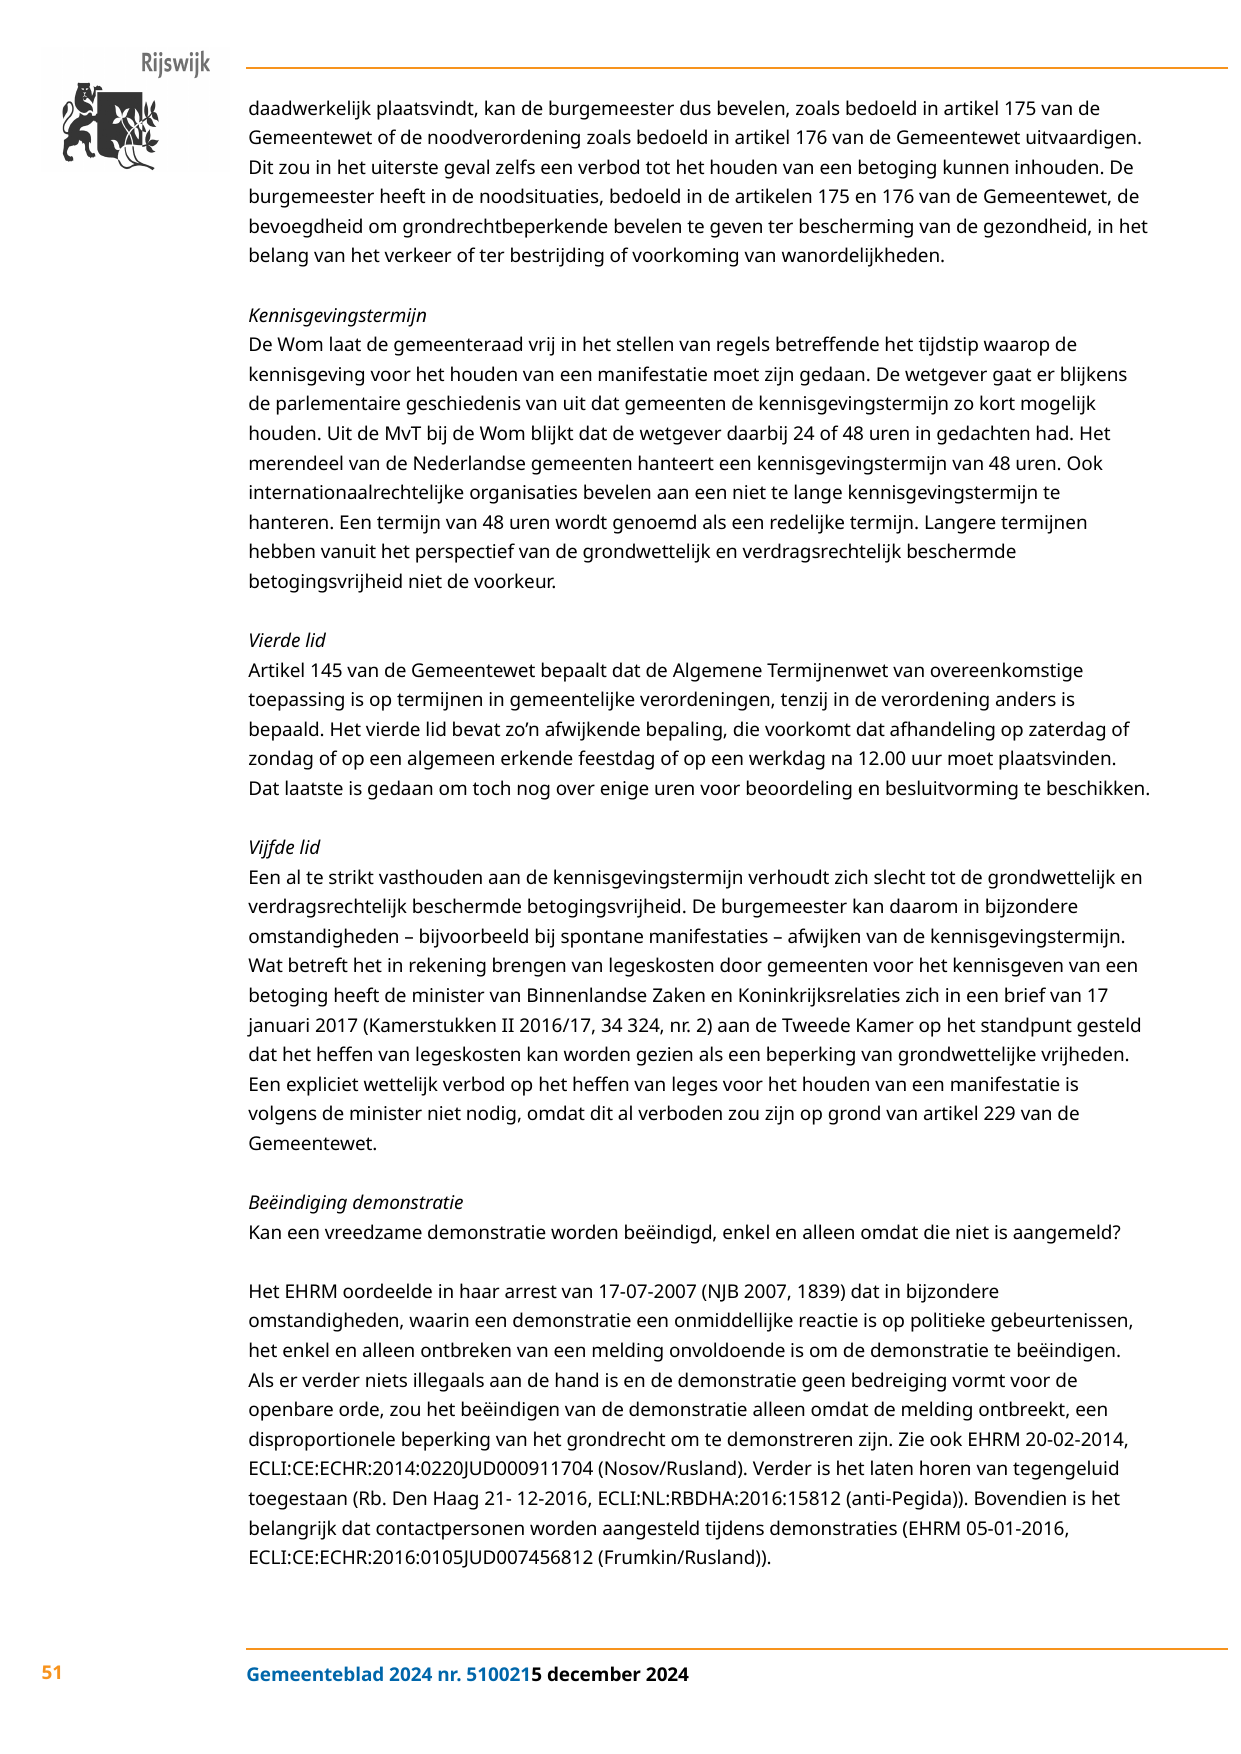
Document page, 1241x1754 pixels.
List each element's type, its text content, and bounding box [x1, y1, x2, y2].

text Het EHRM oordeelde in haar arrest van 17-07-2007 (NJB 2007, 1839) dat in bijzondere omstandigheden, waarin een demonstratie een onmiddellijke reactie is op politieke gebeurtenissen, het enkel en alleen ontbreken van een melding onvoldoende is om de demonstratie te beëindigen. Als er verder niets illegaals aan de hand is en de demonstratie geen bedreiging vormt voor de openbare orde, zou het beëindigen van de demonstratie alleen omdat de melding ontbreekt, een disproportionele beperking van het grondrecht om te demonstreren zijn. Zie ook EHRM 20-02-2014, ECLI:CE:ECHR:2014:0220JUD000911704 (Nosov/Rusland). Verder is het laten horen van tegengeluid toegestaan (Rb. Den Haag 21- 12-2016, ECLI:NL:RBDHA:2016:15812 (anti-Pegida)). Bovendien is het belangrijk dat contactpersonen worden aangesteld tijdens demonstraties (EHRM 05-01-2016, ECLI:CE:ECHR:2016:0105JUD007456812 (Frumkin/Rusland)). [248, 1278, 1152, 1570]
picture [41, 47, 231, 172]
text Wat betreft het in rekening brengen van legeskosten door gemeenten voor het kennisgeven van een betoging heeft de minister van Binnenlandse Zaken en Koninkrijksrelaties zich in een brief van 17 januari 2017 (Kamerstukken II 2016/17, 34 324, nr. 2) aan de Tweede Kamer op het standpunt gesteld dat het heffen van legeskosten kan worden gezien als een beperking van grondwettelijke vrijheden. Een expliciet wettelijk verbod op het heffen van leges voor het houden van een manifestatie is volgens de minister niet nodig, omdat dit al verboden zou zijn op grond van artikel 229 van de Gemeentewet. [248, 953, 1152, 1156]
text daadwerkelijk plaatsvindt, kan de burgemeester dus bevelen, zoals bedoeld in artikel 175 van de Gemeentewet of de noodverordening zoals bedoeld in artikel 176 van de Gemeentewet uitvaardigen. Dit zou in het uiterste geval zelfs een verbod tot het houden van een betoging kunnen inhouden. De burgemeester heeft in de noodsituaties, bedoeld in de artikelen 175 en 176 van de Gemeentewet, de bevoegdheid om grondrechtbeperkende bevelen te geven ter bescherming van de gezondheid, in het belang van het verkeer of ter bestrijding of voorkoming van wanordelijkheden. [248, 95, 1152, 268]
text Kennisgevingstermijn [248, 302, 1152, 328]
text De Wom laat de gemeenteraad vrij in het stellen van regels betreffende het tijdstip waarop de kennisgeving voor het houden van een manifestatie moet zijn gedaan. De wetgever gaat er blijkens de parlementaire geschiedenis van uit dat gemeenten de kennisgevingstermijn zo kort mogelijk houden. Uit de MvT bij de Wom blijkt dat de wetgever daarbij 24 of 48 uren in gedachten had. Het merendeel van de Nederlandse gemeenten hanteert een kennisgevingstermijn van 48 uren. Ook internationaalrechtelijke organisaties bevelen aan een niet te lange kennisgevingstermijn te hanteren. Een termijn van 48 uren wordt genoemd als een redelijke termijn. Langere termijnen hebben vanuit het perspectief van de grondwettelijk en verdragsrechtelijk beschermde betogingsvrijheid niet de voorkeur. [248, 331, 1152, 594]
text Beëindiging demonstratie [248, 1189, 1152, 1215]
text Kan een vreedzame demonstratie worden beëindigd, enkel en alleen omdat die niet is aangemeld? [248, 1219, 1152, 1245]
text Vijfde lid [248, 834, 1152, 860]
text Artikel 145 van de Gemeentewet bepaalt dat de Algemene Termijnenwet van overeenkomstige toepassing is op termijnen in gemeentelijke verordeningen, tenzij in de verordening anders is bepaald. Het vierde lid bevat zo’n afwijkende bepaling, die voorkomt dat afhandeling op zaterdag of zondag of op een algemeen erkende feestdag of op een werkdag na 12.00 uur moet plaatsvinden. Dat laatste is gedaan om toch nog over enige uren voor beoordeling en besluitvorming te beschikken. [248, 657, 1152, 801]
text Vierde lid [248, 627, 1152, 653]
text Een al te strikt vasthouden aan de kennisgevingstermijn verhoudt zich slecht tot de grondwettelijk en verdragsrechtelijk beschermde betogingsvrijheid. De burgemeester kan daarom in bijzondere omstandigheden – bijvoorbeeld bij spontane manifestaties – afwijken van de kennisgevingstermijn. [248, 864, 1152, 949]
